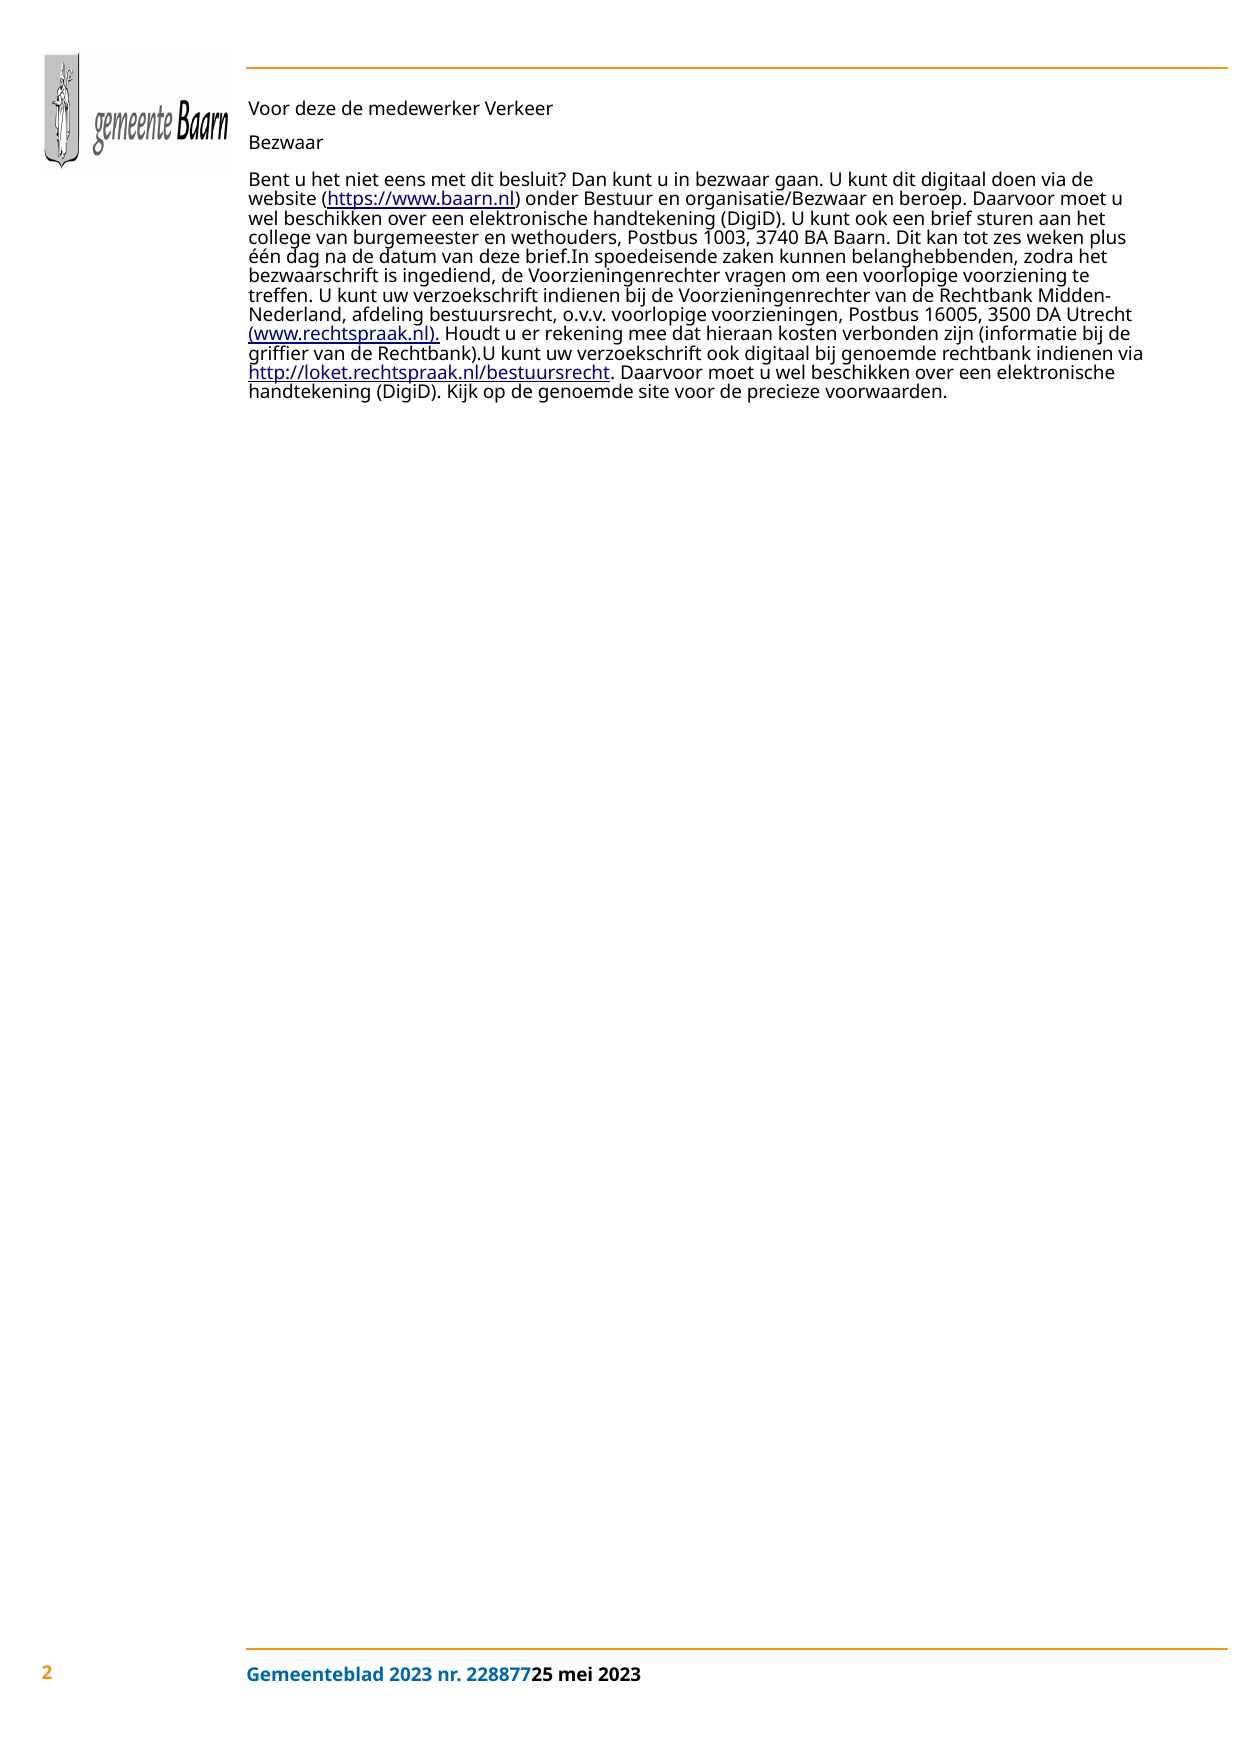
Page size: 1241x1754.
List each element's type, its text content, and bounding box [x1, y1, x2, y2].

picture [41, 47, 231, 172]
text Bezwaar [248, 134, 1152, 153]
text Bent u het niet eens met dit besluit? Dan kunt u in bezwaar gaan. U kunt dit digitaal doen via de website (https://www.baarn.nl) onder Bestuur en organisatie/Bezwaar en beroep. Daarvoor moet u wel beschikken over een elektronische handtekening (DigiD). U kunt ook een brief sturen aan het college van burgemeester en wethouders, Postbus 1003, 3740 BA Baarn. Dit kan tot zes weken plus één dag na de datum van deze brief.In spoedeisende zaken kunnen belanghebbenden, zodra het bezwaarschrift is ingediend, de Voorzieningenrechter vragen om een voorlopige voorziening te treffen. U kunt uw verzoekschrift indienen bij de Voorzieningenrechter van de Rechtbank Midden-Nederland, afdeling bestuursrecht, o.v.v. voorlopige voorzieningen, Postbus 16005, 3500 DA Utrecht (www.rechtspraak.nl). Houdt u er rekening mee dat hieraan kosten verbonden zijn (informatie bij de griffier van de Rechtbank).U kunt uw verzoekschrift ook digitaal bij genoemde rechtbank indienen via http://loket.rechtspraak.nl/bestuursrecht. Daarvoor moet u wel beschikken over een elektronische handtekening (DigiD). Kijk op de genoemde site voor de precieze voorwaarden. [248, 171, 1152, 402]
text Voor deze de medewerker Verkeer [248, 95, 1152, 121]
